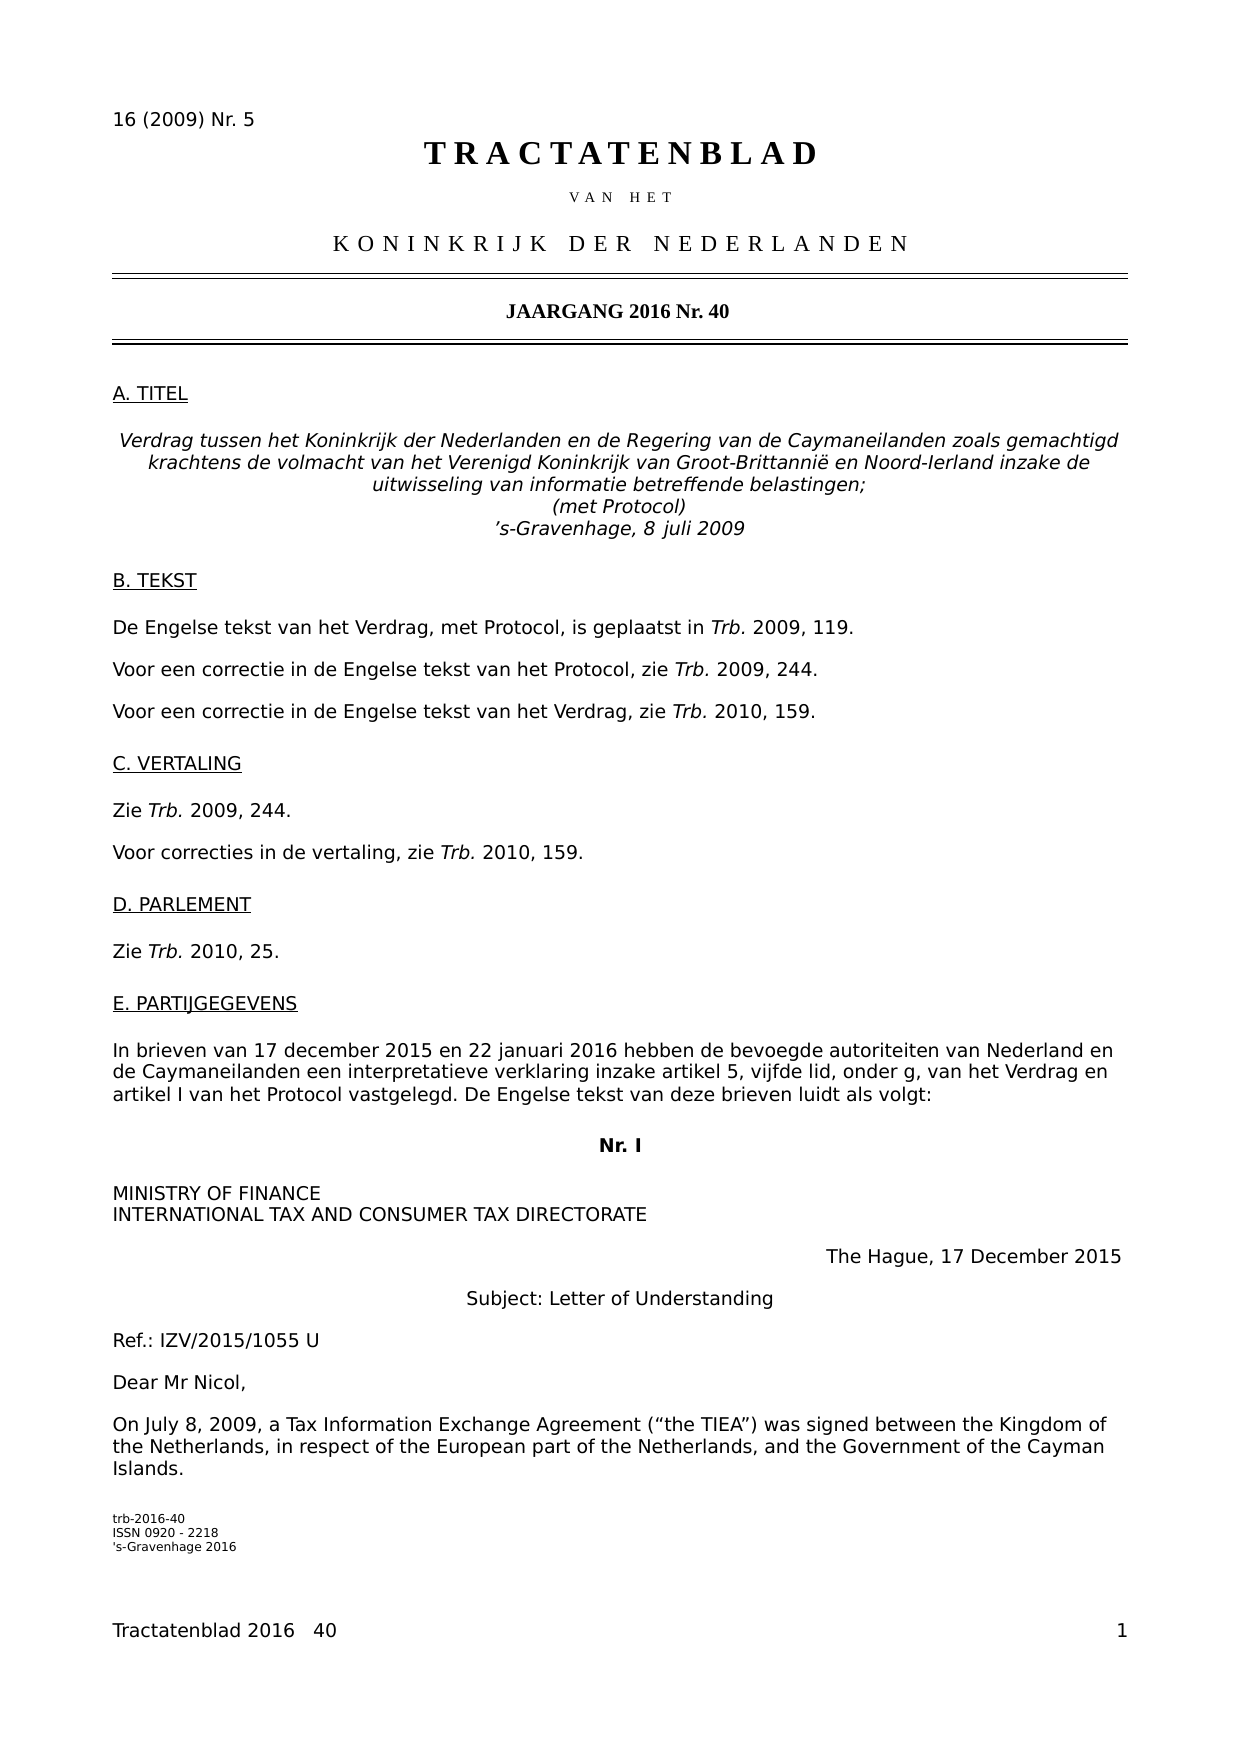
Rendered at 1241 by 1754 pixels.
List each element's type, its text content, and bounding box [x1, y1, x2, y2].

text TRACTATENBLAD [112, 133, 1128, 172]
text INTERNATIONAL TAX AND CONSUMER TAX DIRECTORATE [112, 1204, 1128, 1226]
text JAARGANG 2016 Nr. 40 [112, 299, 1128, 323]
text ’s-Gravenhage, 8 juli 2009 [112, 518, 1128, 540]
text trb-2016-40 [112, 1512, 346, 1526]
text Dear Mr Nicol, [112, 1372, 1128, 1394]
text Verdrag tussen het Koninkrijk der Nederlanden en de Regering van de Caymaneilanden zoals gemachtigd krachtens de volmacht van het Verenigd Koninkrijk van Groot-Brittannië en Noord-Ierland inzake de uitwisseling van informatie betreffende belastingen; [112, 430, 1128, 496]
text On July 8, 2009, a Tax Information Exchange Agreement (“the TIEA”) was signed between the Kingdom of the Netherlands, in respect of the European part of the Netherlands, and the Government of the Cayman Islands. [112, 1414, 1128, 1480]
text Zie Trb. 2009, 244. [112, 799, 1128, 822]
subtitle A. TITEL [112, 383, 1128, 405]
text Zie Trb. 2010, 25. [112, 941, 1128, 962]
text Ref.: IZV/2015/1055 U [112, 1330, 1128, 1352]
text Voor correcties in de vertaling, zie Trb. 2010, 159. [112, 842, 1128, 863]
text Voor een correctie in de Engelse tekst van het Protocol, zie Trb. 2009, 244. [112, 659, 1128, 681]
text Subject: Letter of Understanding [112, 1288, 1128, 1310]
text The Hague, 17 December 2015 [112, 1246, 1128, 1268]
text VAN HET [112, 189, 1128, 206]
text 16 (2009) Nr. 5 [112, 109, 1128, 131]
subtitle Nr. I [112, 1135, 1128, 1157]
text ISSN 0920 - 2218 [112, 1526, 346, 1540]
subtitle B. TEKST [112, 570, 1128, 592]
text 's-Gravenhage 2016 [112, 1540, 346, 1554]
subtitle D. PARLEMENT [112, 893, 1128, 916]
subtitle E. PARTIJGEGEVENS [112, 992, 1128, 1014]
subtitle C. VERTALING [112, 753, 1128, 774]
text MINISTRY OF FINANCE [112, 1182, 1128, 1204]
text In brieven van 17 december 2015 en 22 januari 2016 hebben de bevoegde autoriteiten van Nederland en de Caymaneilanden een interpretatieve verklaring inzake artikel 5, vijfde lid, onder g, van het Verdrag en artikel I van het Protocol vastgelegd. De Engelse tekst van deze brieven luidt als volgt: [112, 1039, 1128, 1105]
text De Engelse tekst van het Verdrag, met Protocol, is geplaatst in Trb. 2009, 119. [112, 617, 1128, 639]
text KONINKRIJK DER NEDERLANDEN [112, 229, 1128, 256]
text Voor een correctie in de Engelse tekst van het Verdrag, zie Trb. 2010, 159. [112, 701, 1128, 723]
text (met Protocol) [112, 496, 1128, 518]
